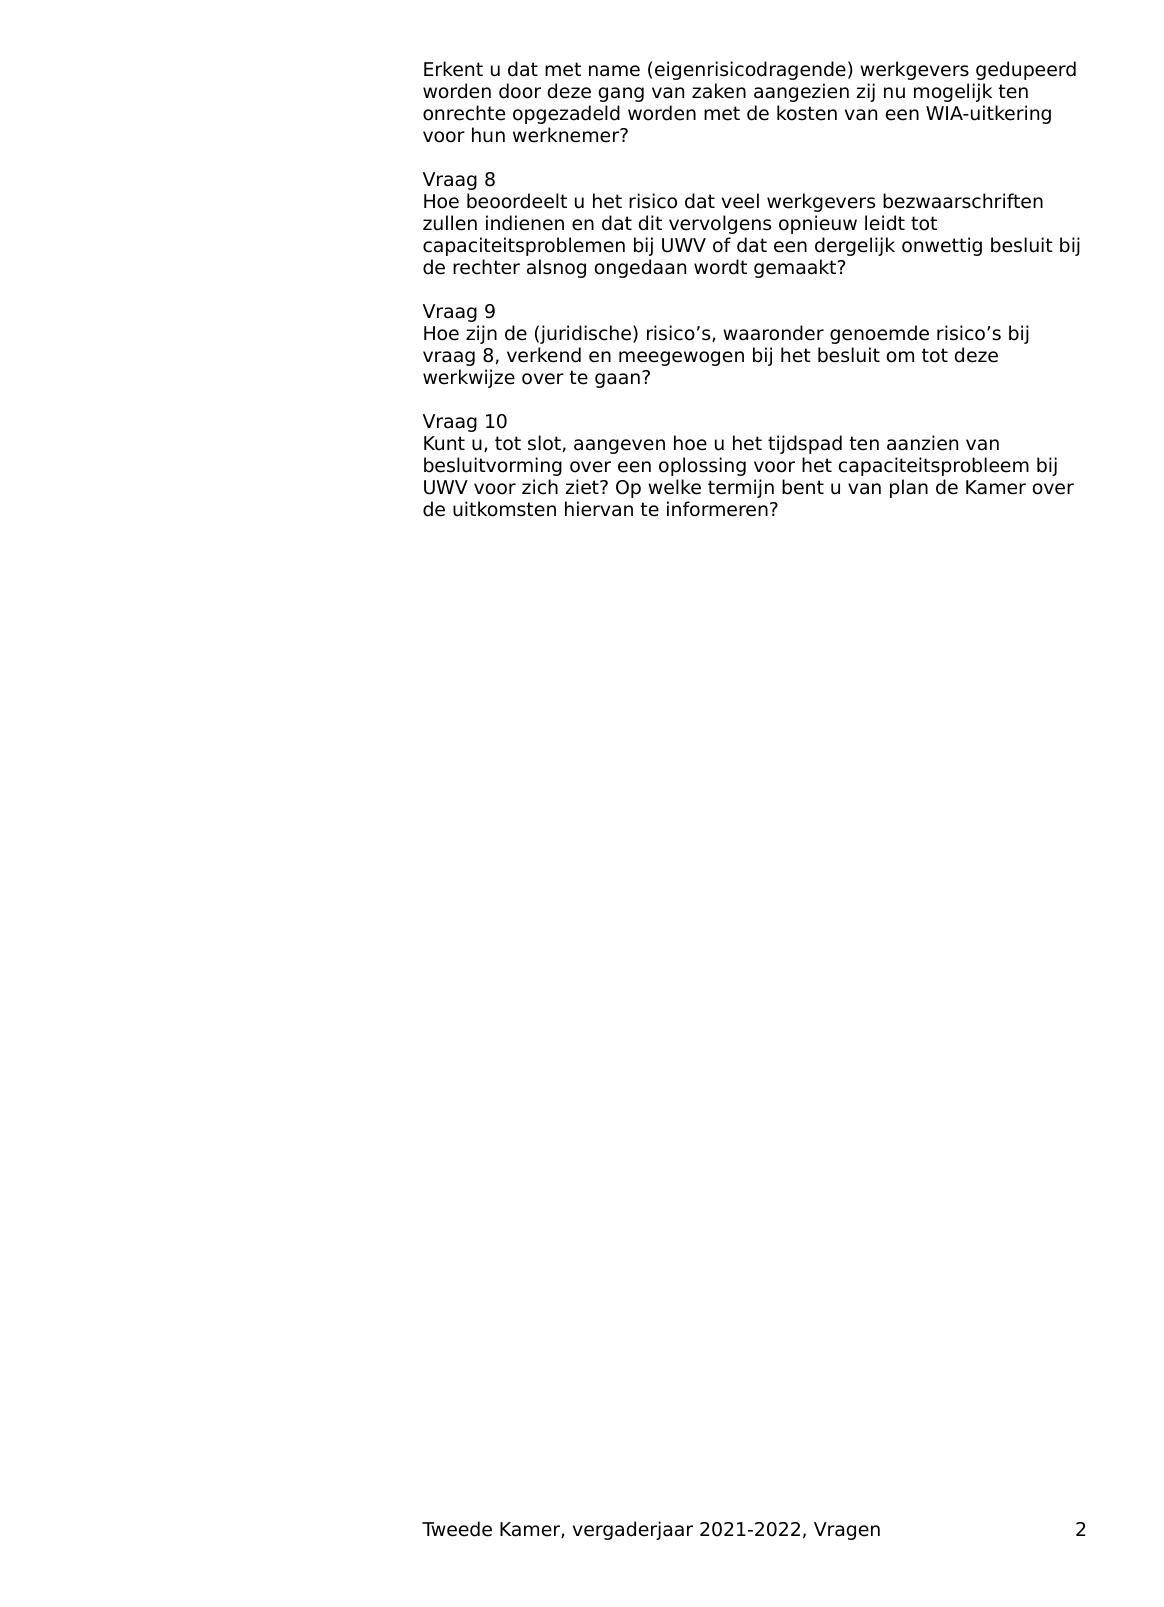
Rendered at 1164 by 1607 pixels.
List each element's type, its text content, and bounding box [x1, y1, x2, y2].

text Hoe beoordeelt u het risico dat veel werkgevers bezwaarschriften zullen indienen en dat dit vervolgens opnieuw leidt tot capaciteitsproblemen bij UWV of dat een dergelijk onwettig besluit bij de rechter alsnog ongedaan wordt gemaakt? [422, 191, 1087, 279]
text Erkent u dat met name (eigenrisicodragende) werkgevers gedupeerd worden door deze gang van zaken aangezien zij nu mogelijk ten onrechte opgezadeld worden met de kosten van een WIA-uitkering voor hun werknemer? [422, 59, 1087, 147]
text Kunt u, tot slot, aangeven hoe u het tijdspad ten aanzien van besluitvorming over een oplossing voor het capaciteitsprobleem bij UWV voor zich ziet? Op welke termijn bent u van plan de Kamer over de uitkomsten hiervan te informeren? [422, 433, 1087, 521]
text Vraag 9 [422, 301, 1087, 323]
text Vraag 8 [422, 169, 1087, 191]
text Vraag 10 [422, 411, 1087, 433]
text Hoe zijn de (juridische) risico’s, waaronder genoemde risico’s bij vraag 8, verkend en meegewogen bij het besluit om tot deze werkwijze over te gaan? [422, 323, 1087, 389]
